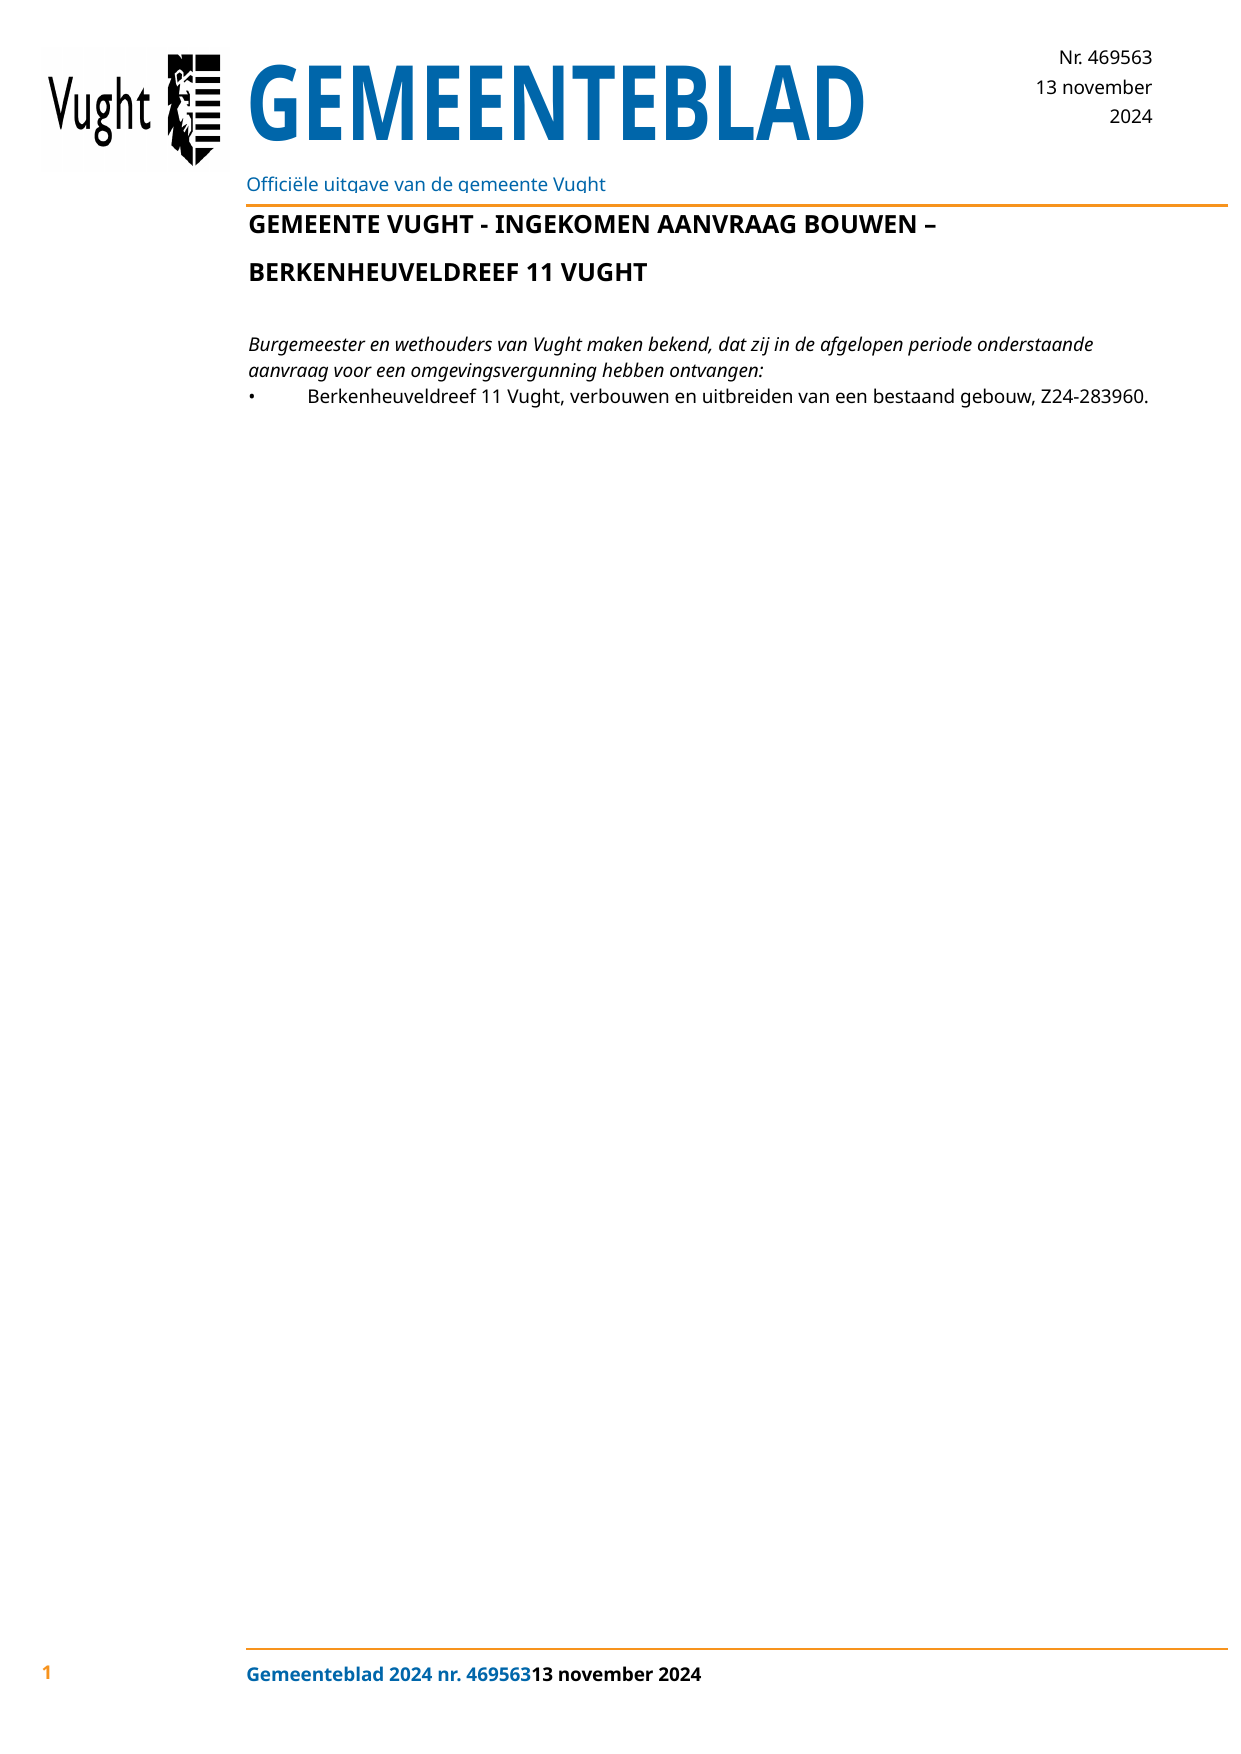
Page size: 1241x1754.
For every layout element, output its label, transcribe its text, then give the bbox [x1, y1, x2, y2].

list Berkenheuveldreef 11 Vught, verbouwen en uitbreiden van een bestaand gebouw, Z24-283960. [248, 383, 1152, 409]
text Burgemeester en wethouders van Vught maken bekend, dat zij in de afgelopen periode onderstaande aanvraag voor een omgevingsvergunning hebben ontvangen: [248, 331, 1152, 383]
text GEMEENTE VUGHT - INGEKOMEN AANVRAAG BOUWEN – BERKENHEUVELDREEF 11 VUGHT [248, 207, 1152, 288]
picture [41, 47, 231, 172]
